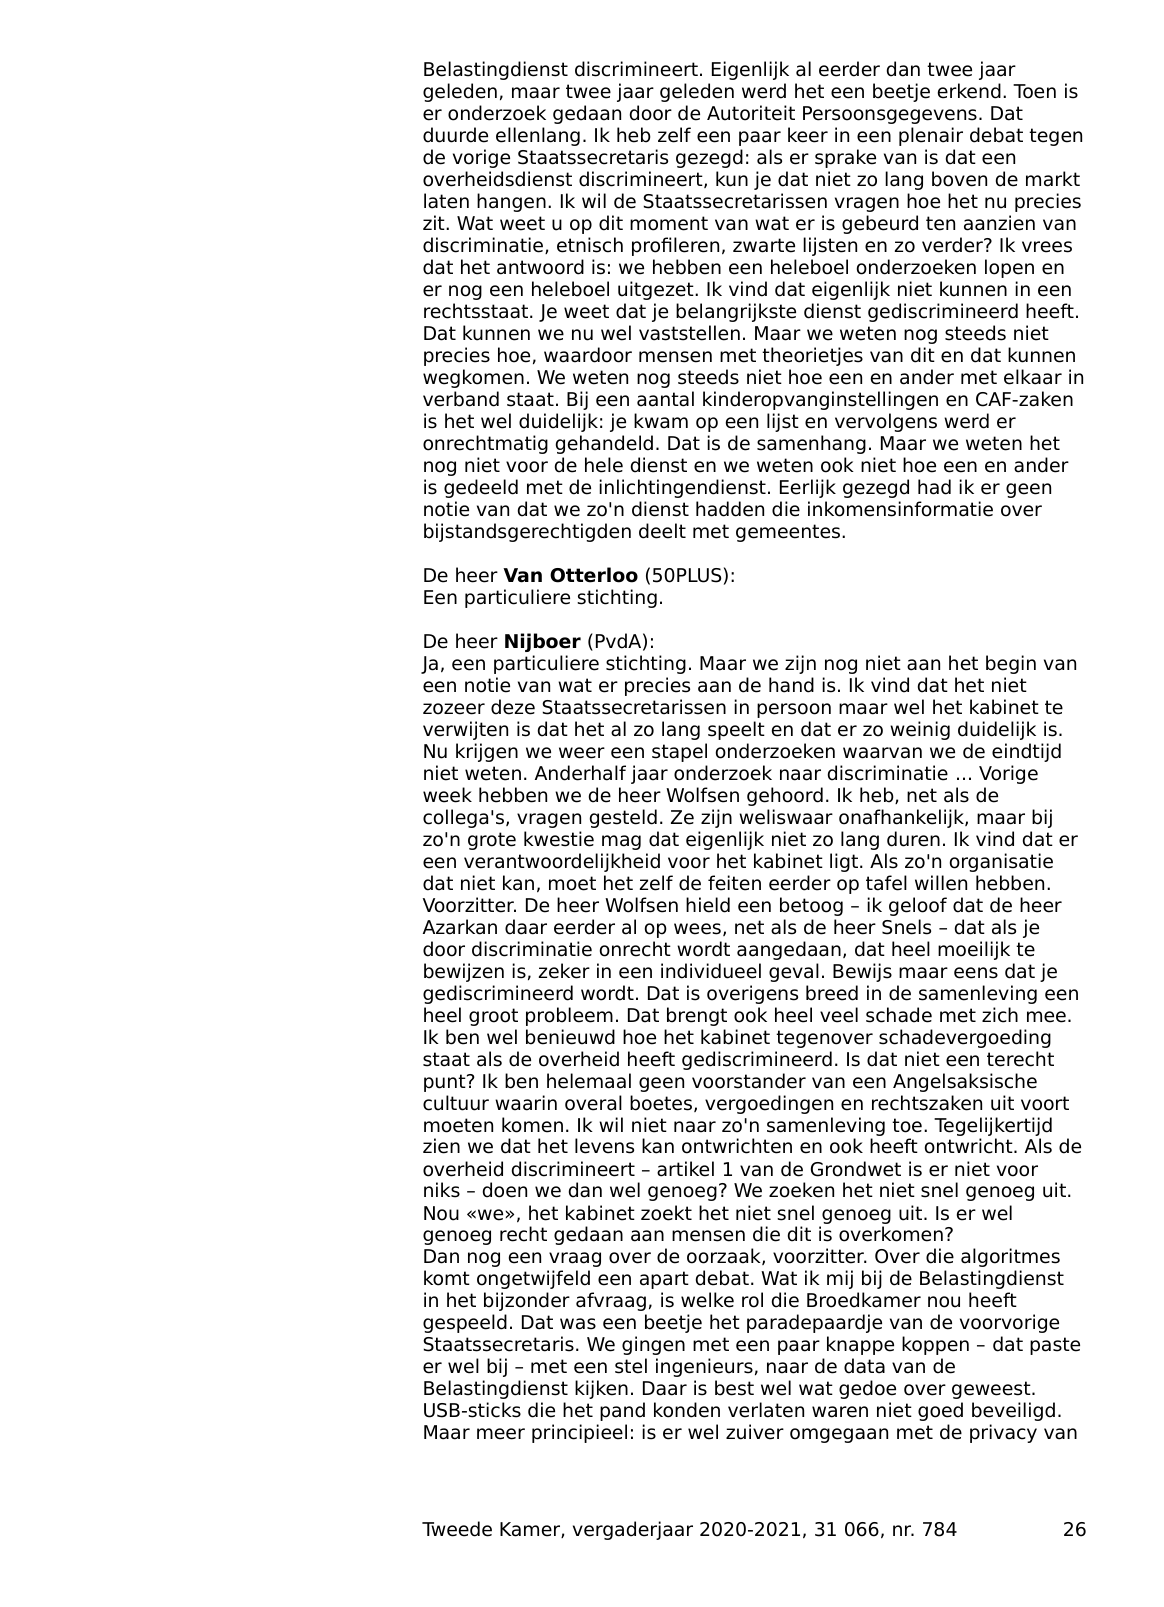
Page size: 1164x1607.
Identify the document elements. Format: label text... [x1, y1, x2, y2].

text De heer Van Otterloo (50PLUS): [422, 565, 1087, 587]
text Dan nog een vraag over de oorzaak, voorzitter. Over die algoritmes komt ongetwijfeld een apart debat. Wat ik mij bij de Belastingdienst in het bijzonder afvraag, is welke rol die Broedkamer nou heeft gespeeld. Dat was een beetje het paradepaardje van de voorvorige Staatssecretaris. We gingen met een paar knappe koppen – dat paste er wel bij – met een stel ingenieurs, naar de data van de Belastingdienst kijken. Daar is best wel wat gedoe over geweest. USB-sticks die het pand konden verlaten waren niet goed beveiligd. Maar meer principieel: is er wel zuiver omgegaan met de privacy van [422, 1246, 1087, 1444]
text Een particuliere stichting. [422, 587, 1087, 609]
text Ja, een particuliere stichting. Maar we zijn nog niet aan het begin van een notie van wat er precies aan de hand is. Ik vind dat het niet zozeer deze Staatssecretarissen in persoon maar wel het kabinet te verwijten is dat het al zo lang speelt en dat er zo weinig duidelijk is. Nu krijgen we weer een stapel onderzoeken waarvan we de eindtijd niet weten. Anderhalf jaar onderzoek naar discriminatie ... Vorige week hebben we de heer Wolfsen gehoord. Ik heb, net als de collega's, vragen gesteld. Ze zijn weliswaar onafhankelijk, maar bij zo'n grote kwestie mag dat eigenlijk niet zo lang duren. Ik vind dat er een verantwoordelijkheid voor het kabinet ligt. Als zo'n organisatie dat niet kan, moet het zelf de feiten eerder op tafel willen hebben. [422, 653, 1087, 895]
text De heer Nijboer (PvdA): [422, 631, 1087, 653]
text Belastingdienst discrimineert. Eigenlijk al eerder dan twee jaar geleden, maar twee jaar geleden werd het een beetje erkend. Toen is er onderzoek gedaan door de Autoriteit Persoonsgegevens. Dat duurde ellenlang. Ik heb zelf een paar keer in een plenair debat tegen de vorige Staatssecretaris gezegd: als er sprake van is dat een overheidsdienst discrimineert, kun je dat niet zo lang boven de markt laten hangen. Ik wil de Staatssecretarissen vragen hoe het nu precies zit. Wat weet u op dit moment van wat er is gebeurd ten aanzien van discriminatie, etnisch profileren, zwarte lijsten en zo verder? Ik vrees dat het antwoord is: we hebben een heleboel onderzoeken lopen en er nog een heleboel uitgezet. Ik vind dat eigenlijk niet kunnen in een rechtsstaat. Je weet dat je belangrijkste dienst gediscrimineerd heeft. Dat kunnen we nu wel vaststellen. Maar we weten nog steeds niet precies hoe, waardoor mensen met theorietjes van dit en dat kunnen wegkomen. We weten nog steeds niet hoe een en ander met elkaar in verband staat. Bij een aantal kinderopvanginstellingen en CAF-zaken is het wel duidelijk: je kwam op een lijst en vervolgens werd er onrechtmatig gehandeld. Dat is de samenhang. Maar we weten het nog niet voor de hele dienst en we weten ook niet hoe een en ander is gedeeld met de inlichtingendienst. Eerlijk gezegd had ik er geen notie van dat we zo'n dienst hadden die inkomensinformatie over bijstandsgerechtigden deelt met gemeentes. [422, 59, 1087, 543]
text Voorzitter. De heer Wolfsen hield een betoog – ik geloof dat de heer Azarkan daar eerder al op wees, net als de heer Snels – dat als je door discriminatie onrecht wordt aangedaan, dat heel moeilijk te bewijzen is, zeker in een individueel geval. Bewijs maar eens dat je gediscrimineerd wordt. Dat is overigens breed in de samenleving een heel groot probleem. Dat brengt ook heel veel schade met zich mee. Ik ben wel benieuwd hoe het kabinet tegenover schadevergoeding staat als de overheid heeft gediscrimineerd. Is dat niet een terecht punt? Ik ben helemaal geen voorstander van een Angelsaksische cultuur waarin overal boetes, vergoedingen en rechtszaken uit voort moeten komen. Ik wil niet naar zo'n samenleving toe. Tegelijkertijd zien we dat het levens kan ontwrichten en ook heeft ontwricht. Als de overheid discrimineert – artikel 1 van de Grondwet is er niet voor niks – doen we dan wel genoeg? We zoeken het niet snel genoeg uit. Nou «we», het kabinet zoekt het niet snel genoeg uit. Is er wel genoeg recht gedaan aan mensen die dit is overkomen? [422, 895, 1087, 1246]
